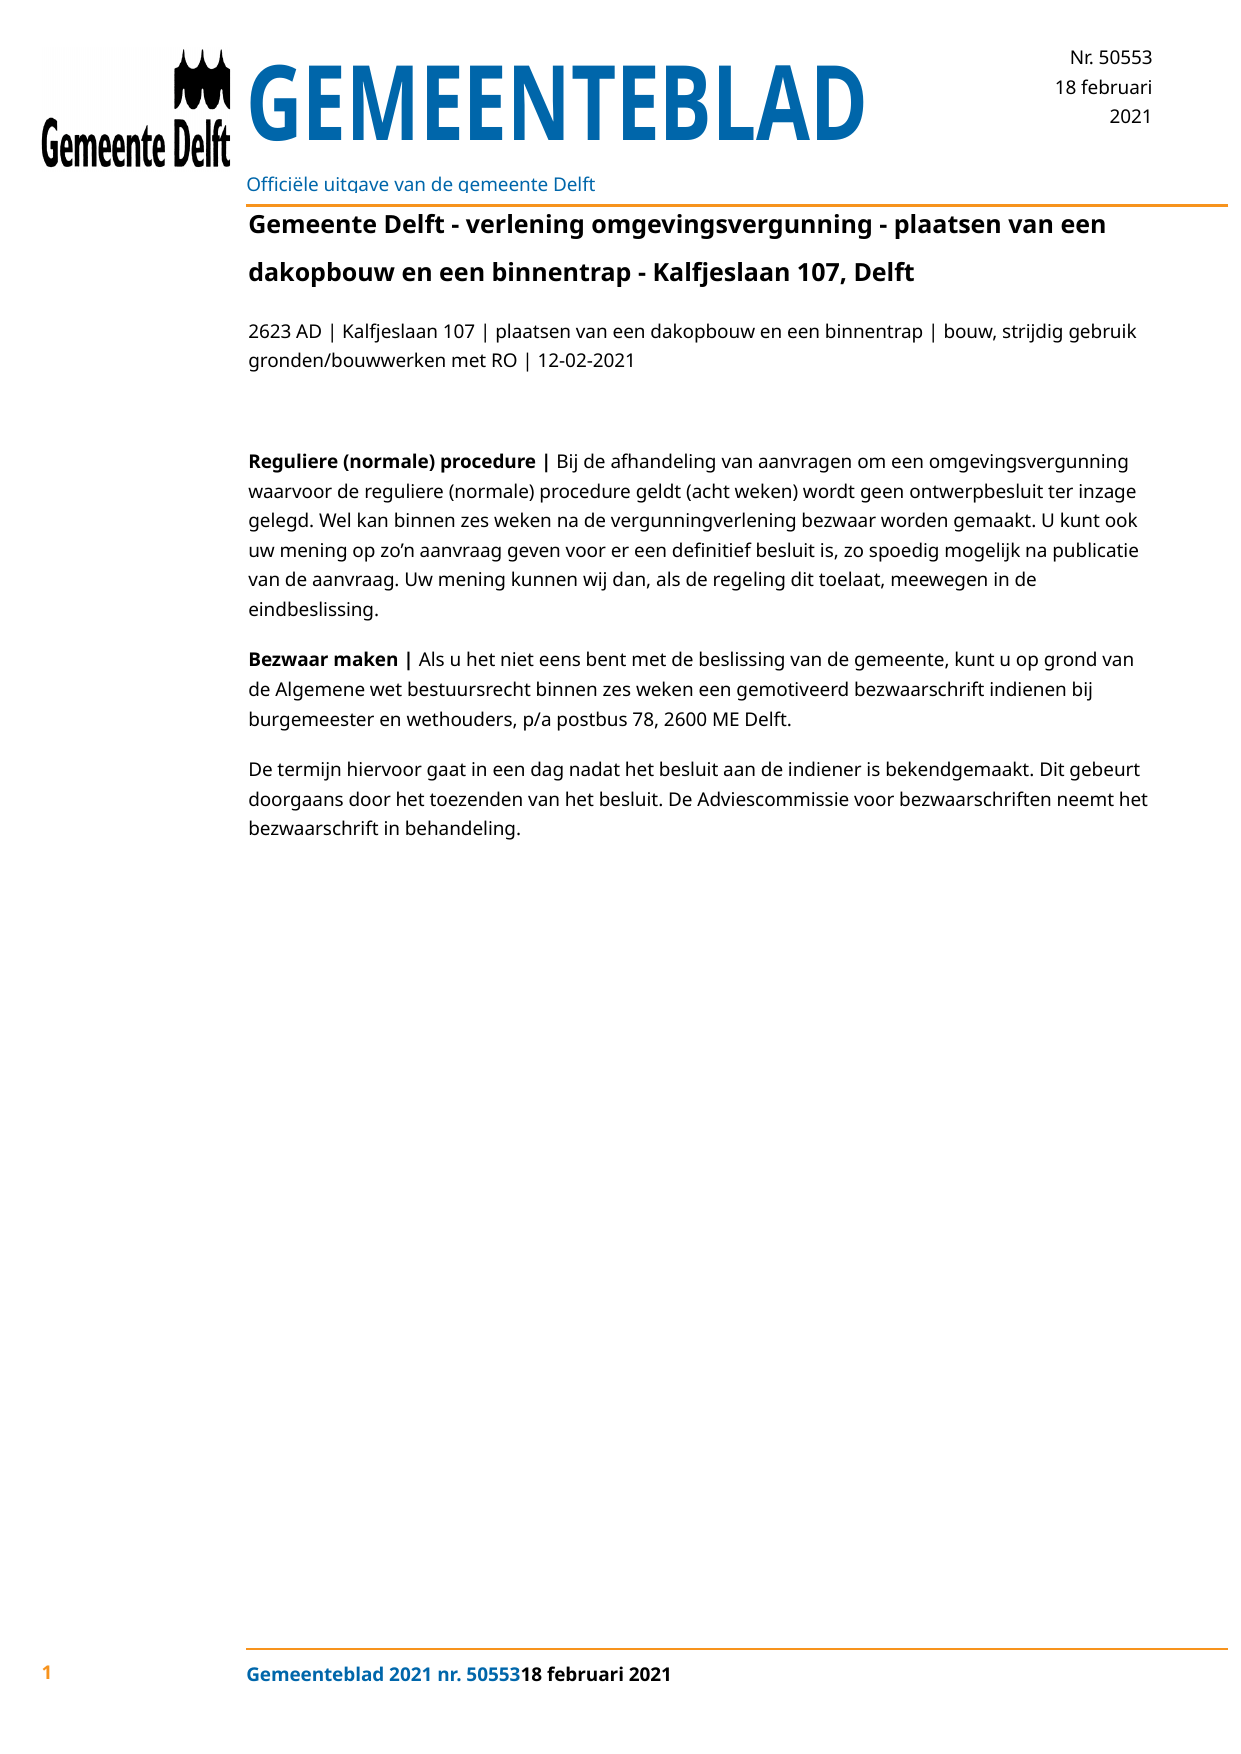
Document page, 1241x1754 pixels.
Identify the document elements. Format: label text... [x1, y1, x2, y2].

text 2623 AD | Kalfjeslaan 107 | plaatsen van een dakopbouw en een binnentrap | bouw, strijdig gebruik gronden/bouwwerken met RO | 12-02-2021 [248, 318, 1152, 373]
picture [41, 47, 231, 172]
text De termijn hiervoor gaat in een dag nadat het besluit aan de indiener is bekendgemaakt. Dit gebeurt doorgaans door het toezenden van het besluit. De Adviescommissie voor bezwaarschriften neemt het bezwaarschrift in behandeling. [248, 756, 1152, 841]
text Gemeente Delft - verlening omgevingsvergunning - plaatsen van een dakopbouw en een binnentrap - Kalfjeslaan 107, Delft [248, 207, 1152, 288]
text Reguliere (normale) procedure | Bij de afhandeling van aanvragen om een omgevingsvergunning waarvoor de reguliere (normale) procedure geldt (acht weken) wordt geen ontwerpbesluit ter inzage gelegd. Wel kan binnen zes weken na de vergunningverlening bezwaar worden gemaakt. U kunt ook uw mening op zo’n aanvraag geven voor er een definitief besluit is, zo spoedig mogelijk na publicatie van de aanvraag. Uw mening kunnen wij dan, als de regeling dit toelaat, meewegen in de eindbeslissing. [248, 448, 1152, 622]
text Bezwaar maken | Als u het niet eens bent met de beslissing van de gemeente, kunt u op grond van de Algemene wet bestuursrecht binnen zes weken een gemotiveerd bezwaarschrift indienen bij burgemeester en wethouders, p/a postbus 78, 2600 ME Delft. [248, 647, 1152, 732]
